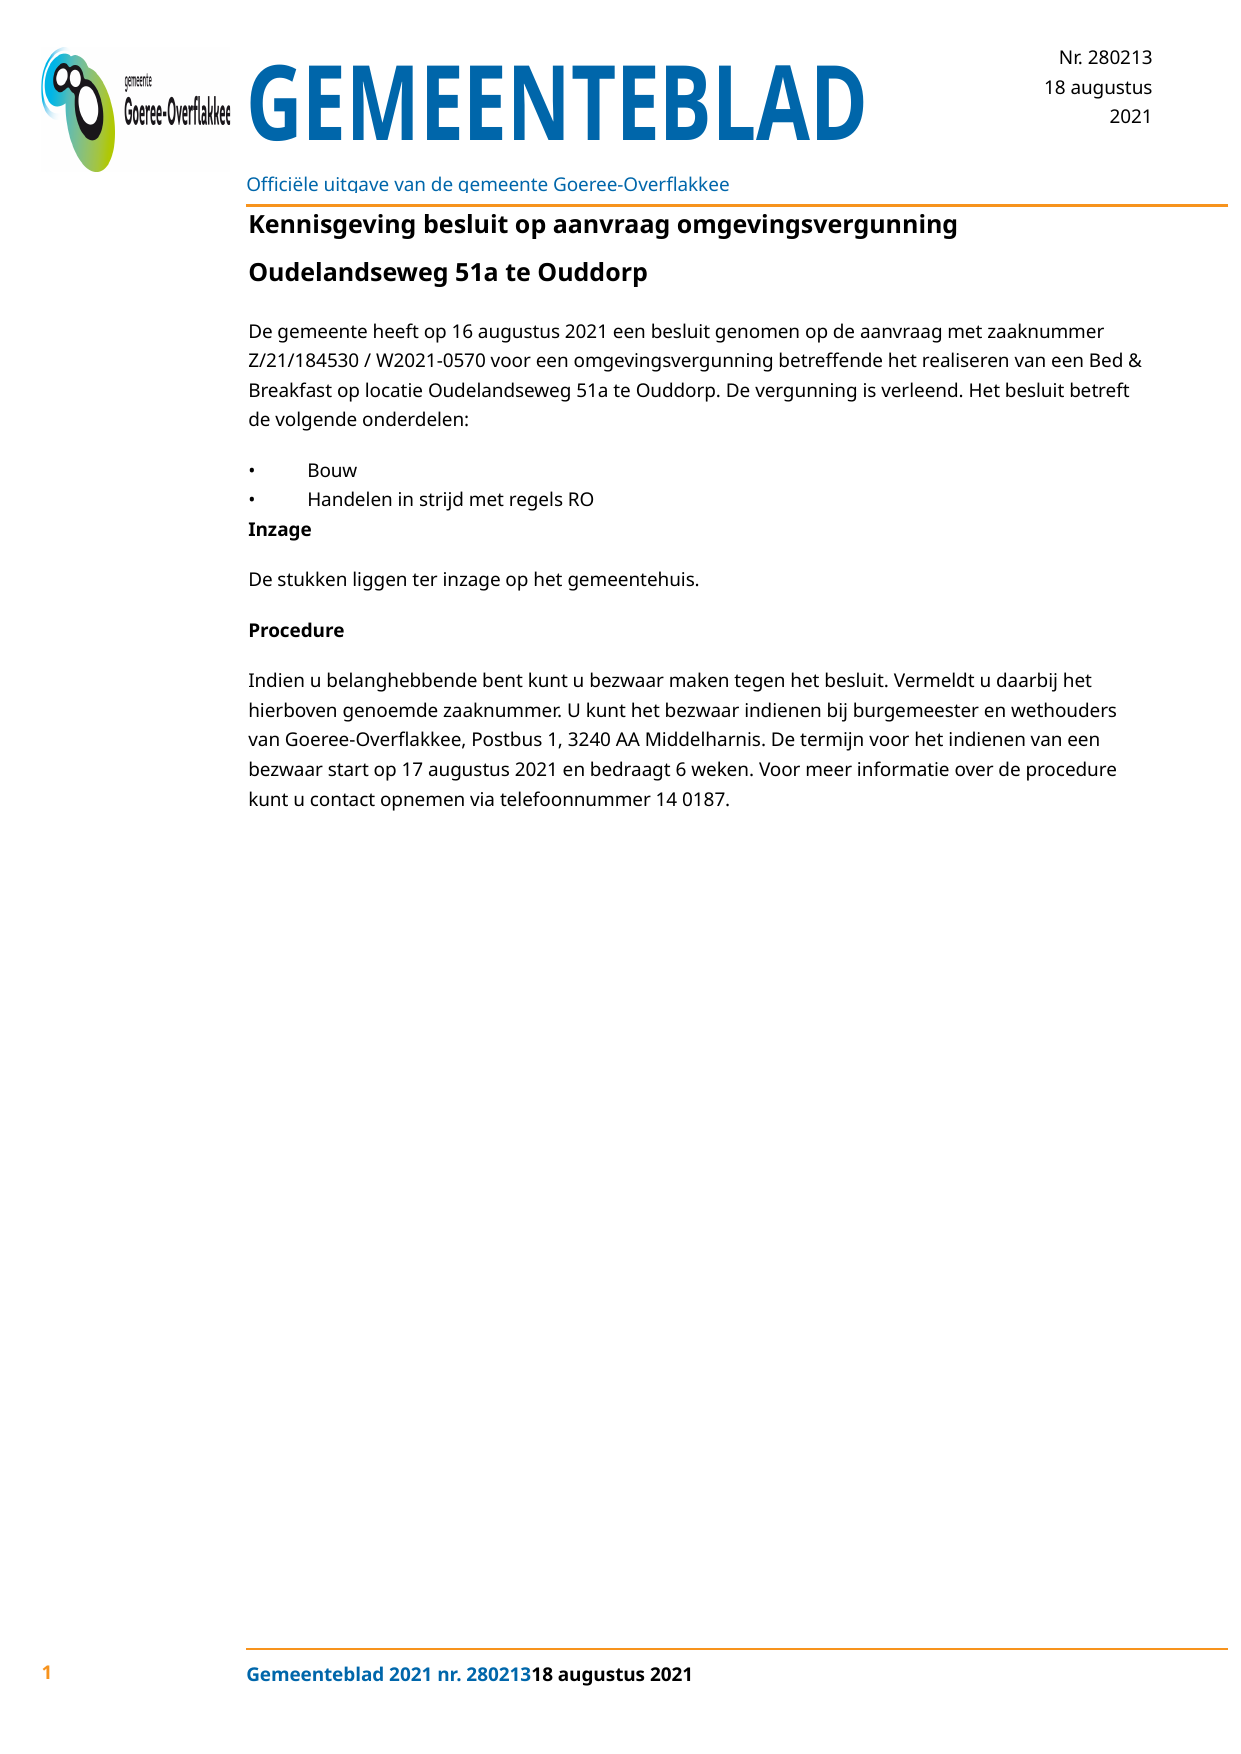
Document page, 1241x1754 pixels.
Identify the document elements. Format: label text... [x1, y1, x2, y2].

list Bouw [248, 457, 1152, 483]
text Indien u belanghebbende bent kunt u bezwaar maken tegen het besluit. Vermeldt u daarbij het hierboven genoemde zaaknummer. U kunt het bezwaar indienen bij burgemeester en wethouders van Goeree-Overflakkee, Postbus 1, 3240 AA Middelharnis. De termijn voor het indienen van een bezwaar start op 17 augustus 2021 en bedraagt 6 weken. Voor meer informatie over de procedure kunt u contact opnemen via telefoonnummer 14 0187. [248, 667, 1152, 812]
text De gemeente heeft op 16 augustus 2021 een besluit genomen op de aanvraag met zaaknummer Z/21/184530 / W2021-0570 voor een omgevingsvergunning betreffende het realiseren van een Bed & Breakfast op locatie Oudelandseweg 51a te Ouddorp. De vergunning is verleend. Het besluit betreft de volgende onderdelen: [248, 318, 1152, 432]
list Handelen in strijd met regels RO [248, 487, 1152, 512]
text Procedure [248, 617, 1152, 643]
text Kennisgeving besluit op aanvraag omgevingsvergunning Oudelandseweg 51a te Ouddorp [248, 207, 1152, 288]
text Inzage [248, 516, 1152, 542]
text De stukken liggen ter inzage op het gemeentehuis. [248, 567, 1152, 592]
picture [41, 47, 231, 172]
